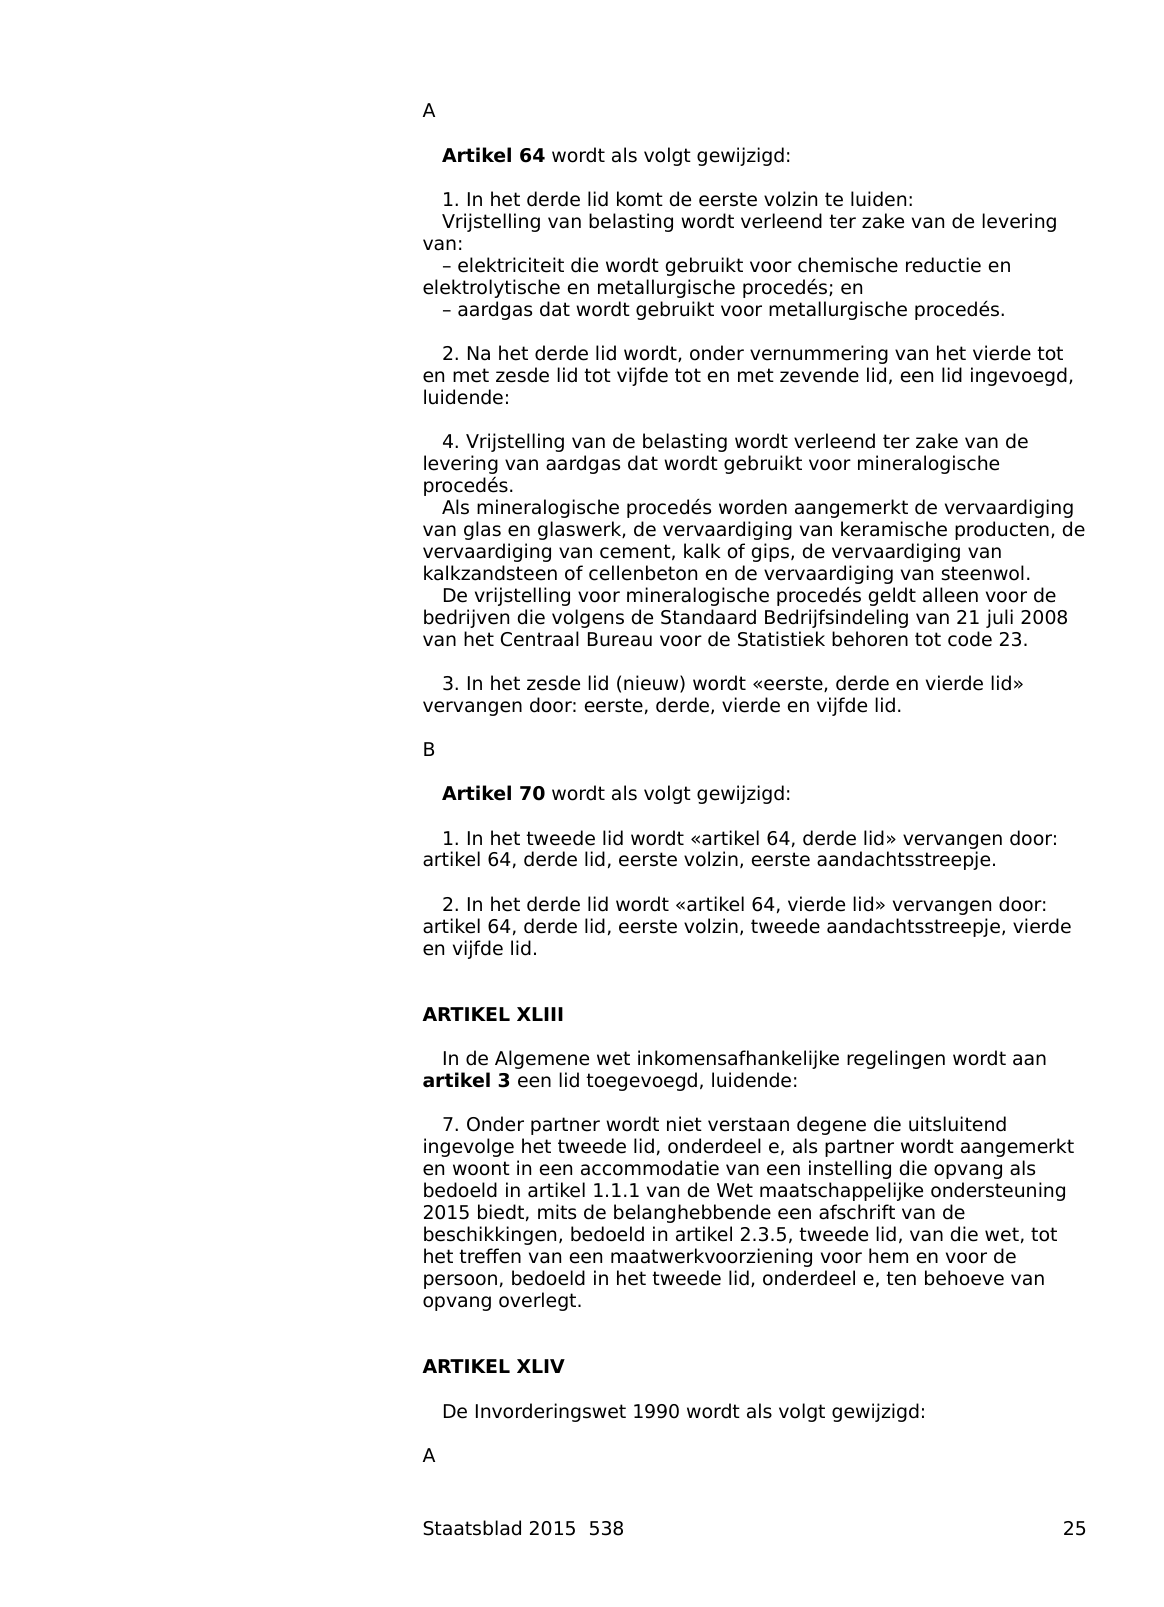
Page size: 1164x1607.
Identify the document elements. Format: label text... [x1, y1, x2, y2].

text 1. In het derde lid komt de eerste volzin te luiden: [422, 189, 1087, 211]
text 7. Onder partner wordt niet verstaan degene die uitsluitend ingevolge het tweede lid, onderdeel e, als partner wordt aangemerkt en woont in een accommodatie van een instelling die opvang als bedoeld in artikel 1.1.1 van de Wet maatschappelijke ondersteuning 2015 biedt, mits de belanghebbende een afschrift van de beschikkingen, bedoeld in artikel 2.3.5, tweede lid, van die wet, tot het treffen van een maatwerkvoorziening voor hem en voor de persoon, bedoeld in het tweede lid, onderdeel e, ten behoeve van opvang overlegt. [422, 1114, 1087, 1312]
text A [422, 1445, 1087, 1467]
text 1. In het tweede lid wordt «artikel 64, derde lid» vervangen door: artikel 64, derde lid, eerste volzin, eerste aandachtsstreepje. [422, 827, 1087, 871]
text De vrijstelling voor mineralogische procedés geldt alleen voor de bedrijven die volgens de Standaard Bedrijfsindeling van 21 juli 2008 van het Centraal Bureau voor de Statistiek behoren tot code 23. [422, 585, 1087, 651]
text B [422, 739, 1087, 761]
text Vrijstelling van belasting wordt verleend ter zake van de levering van: [422, 211, 1087, 255]
text A [422, 100, 1087, 122]
text Artikel 70 wordt als volgt gewijzigd: [422, 783, 1087, 805]
text Als mineralogische procedés worden aangemerkt de vervaardiging van glas en glaswerk, de vervaardiging van keramische producten, de vervaardiging van cement, kalk of gips, de vervaardiging van kalkzandsteen of cellenbeton en de vervaardiging van steenwol. [422, 497, 1087, 585]
text De Invorderingswet 1990 wordt als volgt gewijzigd: [422, 1401, 1087, 1422]
text In de Algemene wet inkomensafhankelijke regelingen wordt aan artikel 3 een lid toegevoegd, luidende: [422, 1048, 1087, 1092]
text – aardgas dat wordt gebruikt voor metallurgische procedés. [422, 299, 1087, 321]
text 2. Na het derde lid wordt, onder vernummering van het vierde tot en met zesde lid tot vijfde tot en met zevende lid, een lid ingevoegd, luidende: [422, 343, 1087, 409]
text Artikel 64 wordt als volgt gewijzigd: [422, 144, 1087, 167]
text 3. In het zesde lid (nieuw) wordt «eerste, derde en vierde lid» vervangen door: eerste, derde, vierde en vijfde lid. [422, 673, 1087, 717]
subtitle ARTIKEL XLIII [422, 1004, 1087, 1026]
text 4. Vrijstelling van de belasting wordt verleend ter zake van de levering van aardgas dat wordt gebruikt voor mineralogische procedés. [422, 431, 1087, 497]
subtitle ARTIKEL XLIV [422, 1356, 1087, 1378]
text – elektriciteit die wordt gebruikt voor chemische reductie en elektrolytische en metallurgische procedés; en [422, 255, 1087, 299]
text 2. In het derde lid wordt «artikel 64, vierde lid» vervangen door: artikel 64, derde lid, eerste volzin, tweede aandachtsstreepje, vierde en vijfde lid. [422, 893, 1087, 959]
